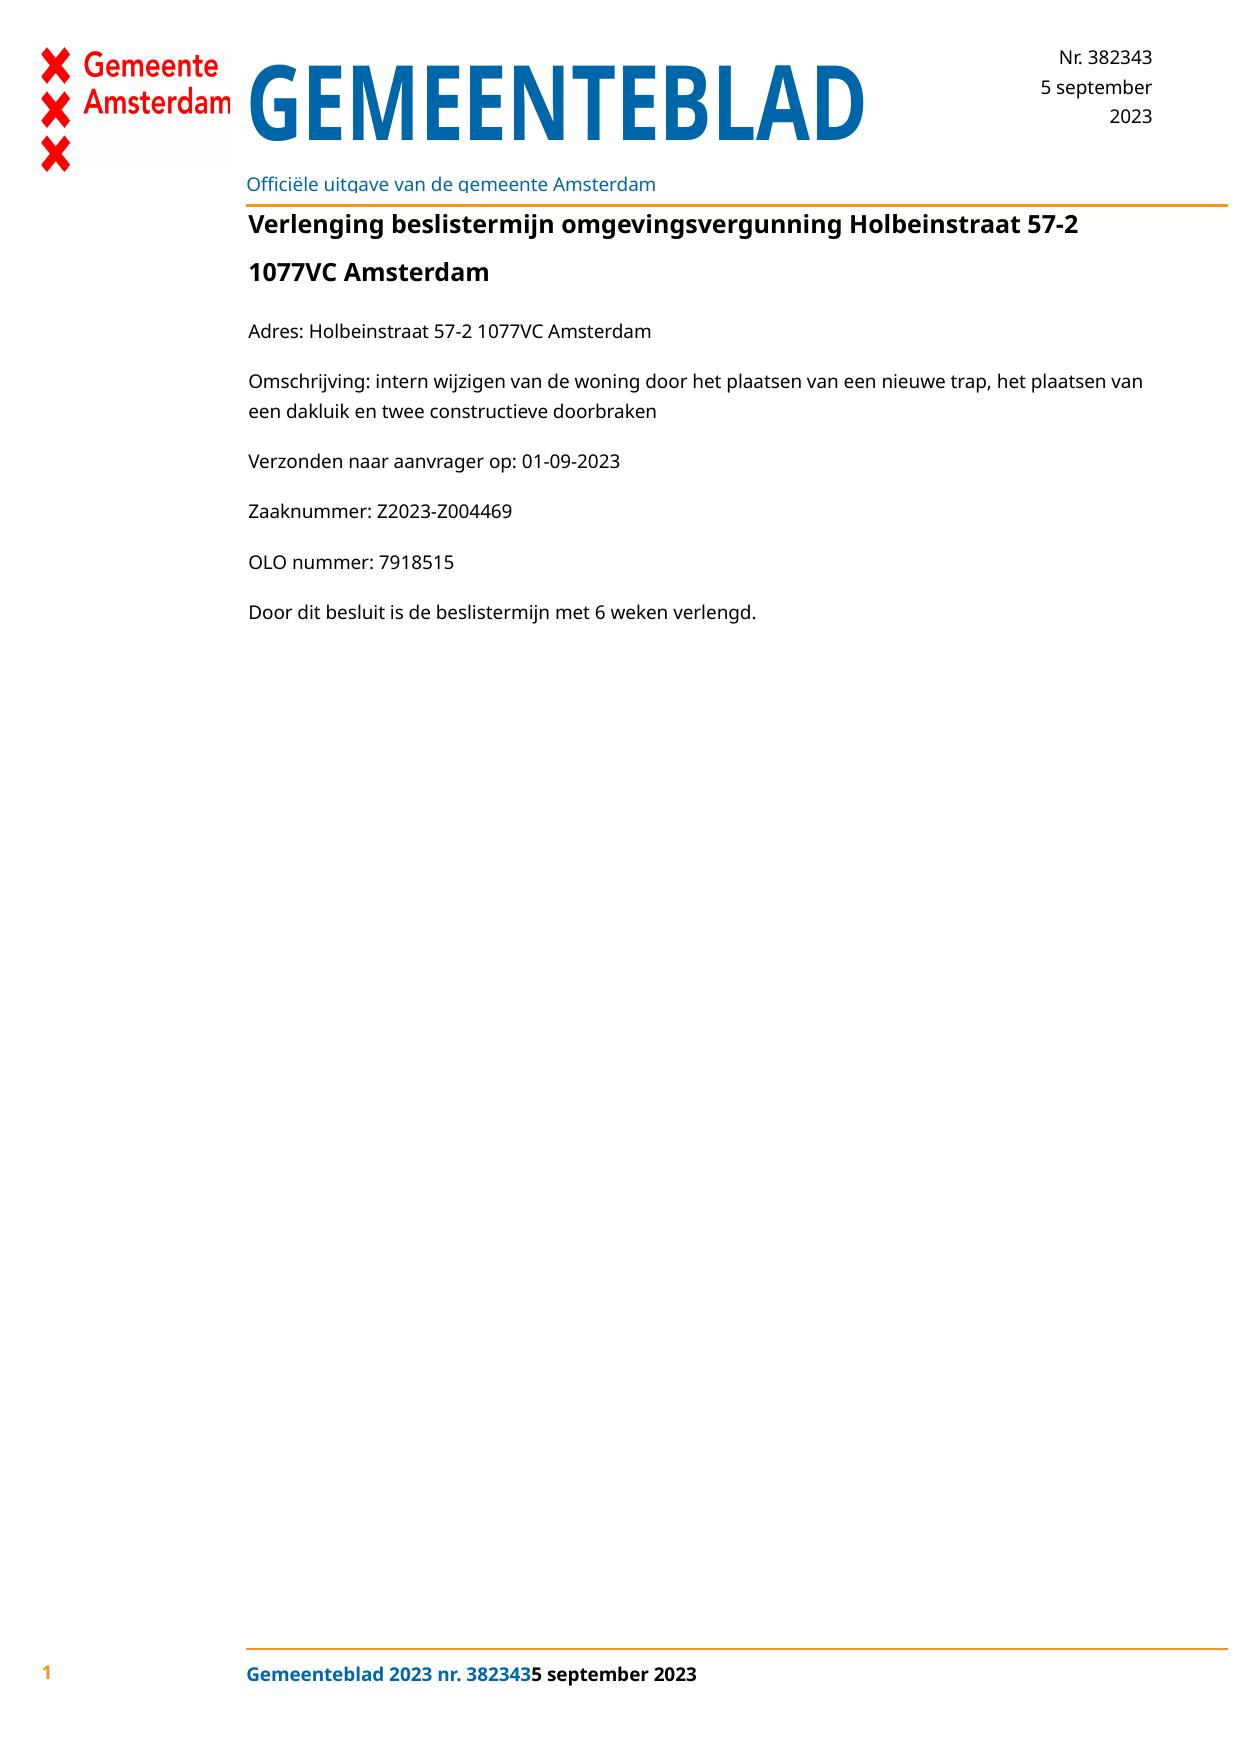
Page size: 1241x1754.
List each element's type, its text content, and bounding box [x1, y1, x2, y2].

picture [41, 47, 231, 172]
text Zaaknummer: Z2023-Z004469 [248, 499, 1152, 524]
text Verzonden naar aanvrager op: 01-09-2023 [248, 448, 1152, 474]
text Verlenging beslistermijn omgevingsvergunning Holbeinstraat 57-2 1077VC Amsterdam [248, 207, 1152, 288]
text Omschrijving: intern wijzigen van de woning door het plaatsen van een nieuwe trap, het plaatsen van een dakluik en twee constructieve doorbraken [248, 368, 1152, 424]
text OLO nummer: 7918515 [248, 549, 1152, 575]
text Door dit besluit is de beslistermijn met 6 weken verlengd. [248, 599, 1152, 625]
text Adres: Holbeinstraat 57-2 1077VC Amsterdam [248, 318, 1152, 344]
